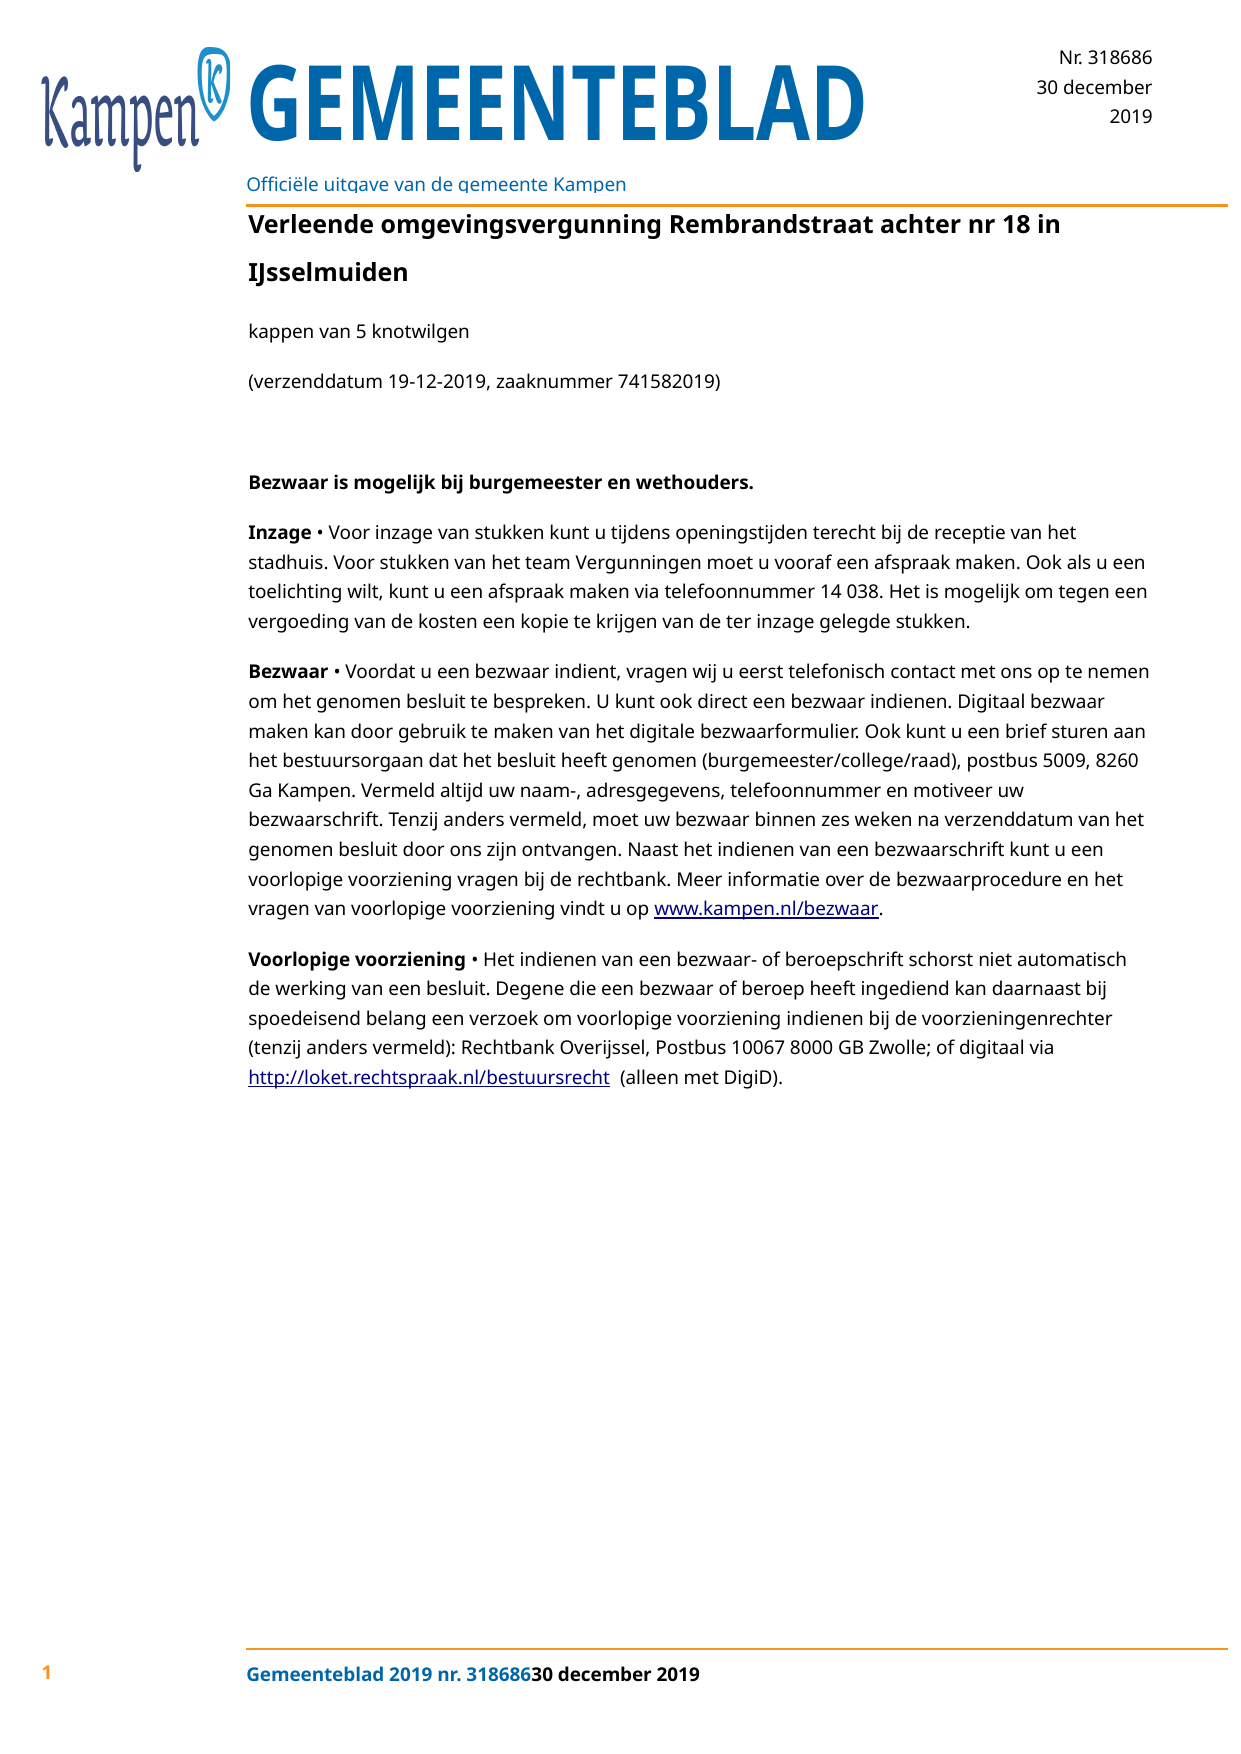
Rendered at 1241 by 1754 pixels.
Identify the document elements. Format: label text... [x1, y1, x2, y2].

text Voorlopige voorziening • Het indienen van een bezwaar- of beroepschrift schorst niet automatisch de werking van een besluit. Degene die een bezwaar of beroep heeft ingediend kan daarnaast bij spoedeisend belang een verzoek om voorlopige voorziening indienen bij de voorzieningenrechter (tenzij anders vermeld): Rechtbank Overijssel, Postbus 10067 8000 GB Zwolle; of digitaal via http://loket.rechtspraak.nl/bestuursrecht (alleen met DigiD). [248, 946, 1152, 1090]
text kappen van 5 knotwilgen [248, 318, 1152, 344]
text Bezwaar • Voordat u een bezwaar indient, vragen wij u eerst telefonisch contact met ons op te nemen om het genomen besluit te bespreken. U kunt ook direct een bezwaar indienen. Digitaal bezwaar maken kan door gebruik te maken van het digitale bezwaarformulier. Ook kunt u een brief sturen aan het bestuursorgaan dat het besluit heeft genomen (burgemeester/college/raad), postbus 5009, 8260 Ga Kampen. Vermeld altijd uw naam-, adresgegevens, telefoonnummer en motiveer uw bezwaarschrift. Tenzij anders vermeld, moet uw bezwaar binnen zes weken na verzenddatum van het genomen besluit door ons zijn ontvangen. Naast het indienen van een bezwaarschrift kunt u een voorlopige voorziening vragen bij de rechtbank. Meer informatie over de bezwaarprocedure en het vragen van voorlopige voorziening vindt u op www.kampen.nl/bezwaar. [248, 659, 1152, 921]
text (verzenddatum 19-12-2019, zaaknummer 741582019) [248, 368, 1152, 394]
text Inzage • Voor inzage van stukken kunt u tijdens openingstijden terecht bij de receptie van het stadhuis. Voor stukken van het team Vergunningen moet u vooraf een afspraak maken. Ook als u een toelichting wilt, kunt u een afspraak maken via telefoonnummer 14 038. Het is mogelijk om tegen een vergoeding van de kosten een kopie te krijgen van de ter inzage gelegde stukken. [248, 519, 1152, 634]
text Verleende omgevingsvergunning Rembrandstraat achter nr 18 in IJsselmuiden [248, 207, 1152, 288]
text Bezwaar is mogelijk bij burgemeester en wethouders. [248, 469, 1152, 495]
picture [41, 47, 231, 172]
